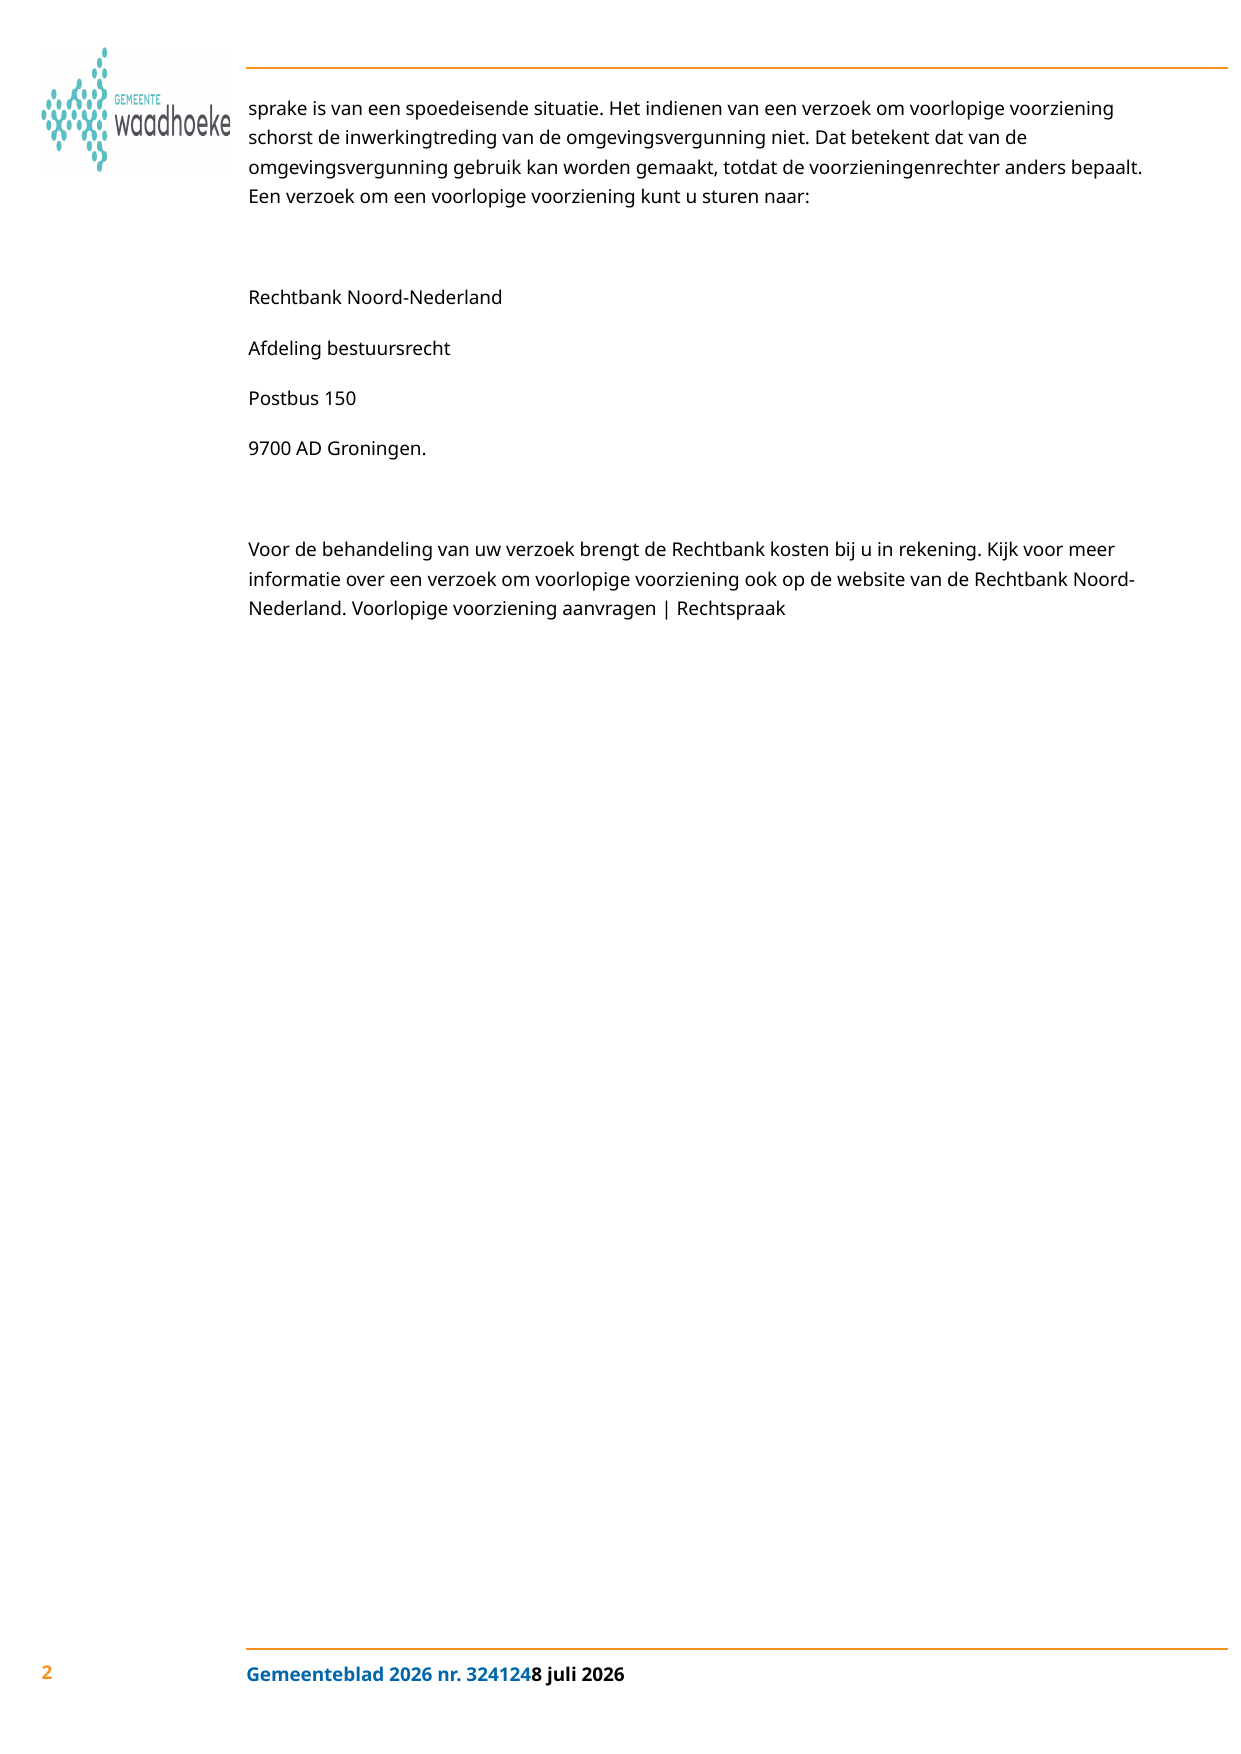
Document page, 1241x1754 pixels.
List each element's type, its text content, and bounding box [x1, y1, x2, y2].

text 9700 AD Groningen. [248, 436, 1152, 461]
text Voor de behandeling van uw verzoek brengt de Rechtbank kosten bij u in rekening. Kijk voor meer informatie over een verzoek om voorlopige voorziening ook op de website van de Rechtbank Noord-Nederland. Voorlopige voorziening aanvragen | Rechtspraak [248, 536, 1152, 621]
text Postbus 150 [248, 385, 1152, 411]
text sprake is van een spoedeisende situatie. Het indienen van een verzoek om voorlopige voorziening schorst de inwerkingtreding van de omgevingsvergunning niet. Dat betekent dat van de omgevingsvergunning gebruik kan worden gemaakt, totdat de voorzieningenrechter anders bepaalt. Een verzoek om een voorlopige voorziening kunt u sturen naar: [248, 95, 1152, 209]
text Rechtbank Noord-Nederland [248, 284, 1152, 310]
text Afdeling bestuursrecht [248, 335, 1152, 361]
picture [41, 47, 231, 172]
